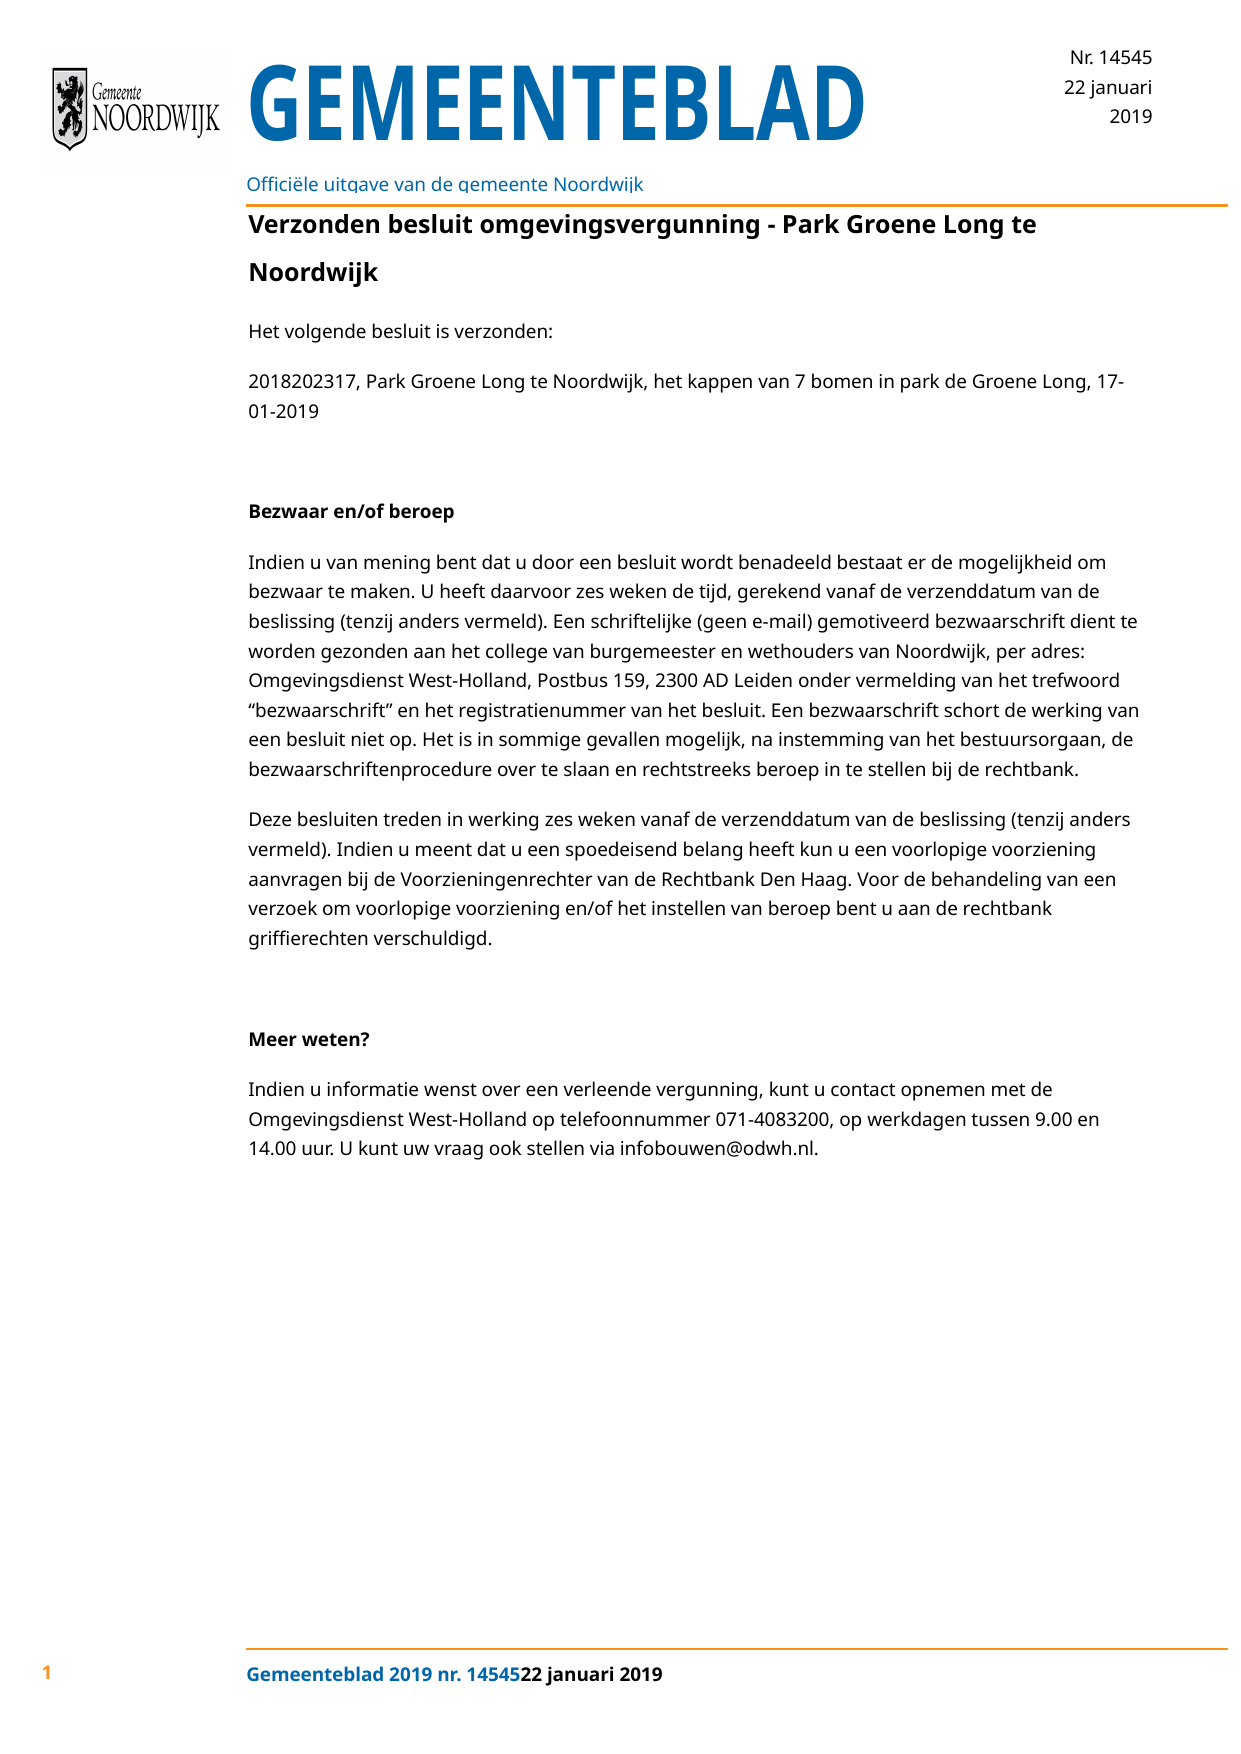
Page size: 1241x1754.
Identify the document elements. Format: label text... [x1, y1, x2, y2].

text Indien u van mening bent dat u door een besluit wordt benadeeld bestaat er de mogelijkheid om bezwaar te maken. U heeft daarvoor zes weken de tijd, gerekend vanaf de verzenddatum van de beslissing (tenzij anders vermeld). Een schriftelijke (geen e-mail) gemotiveerd bezwaarschrift dient te worden gezonden aan het college van burgemeester en wethouders van Noordwijk, per adres: Omgevingsdienst West-Holland, Postbus 159, 2300 AD Leiden onder vermelding van het trefwoord “bezwaarschrift” en het registratienummer van het besluit. Een bezwaarschrift schort de werking van een besluit niet op. Het is in sommige gevallen mogelijk, na instemming van het bestuursorgaan, de bezwaarschriftenprocedure over te slaan en rechtstreeks beroep in te stellen bij de rechtbank. [248, 549, 1152, 782]
picture [41, 47, 231, 172]
text Verzonden besluit omgevingsvergunning - Park Groene Long te Noordwijk [248, 207, 1152, 288]
text 2018202317, Park Groene Long te Noordwijk, het kappen van 7 bomen in park de Groene Long, 17-01-2019 [248, 368, 1152, 424]
text Het volgende besluit is verzonden: [248, 318, 1152, 344]
text Indien u informatie wenst over een verleende vergunning, kunt u contact opnemen met de Omgevingsdienst West-Holland op telefoonnummer 071-4083200, op werkdagen tussen 9.00 en 14.00 uur. U kunt uw vraag ook stellen via infobouwen@odwh.nl. [248, 1076, 1152, 1161]
text Bezwaar en/of beroep [248, 499, 1152, 524]
text Meer weten? [248, 1026, 1152, 1052]
text Deze besluiten treden in werking zes weken vanaf de verzenddatum van de beslissing (tenzij anders vermeld). Indien u meent dat u een spoedeisend belang heeft kun u een voorlopige voorziening aanvragen bij de Voorzieningenrechter van de Rechtbank Den Haag. Voor de behandeling van een verzoek om voorlopige voorziening en/of het instellen van beroep bent u aan de rechtbank griffierechten verschuldigd. [248, 807, 1152, 951]
